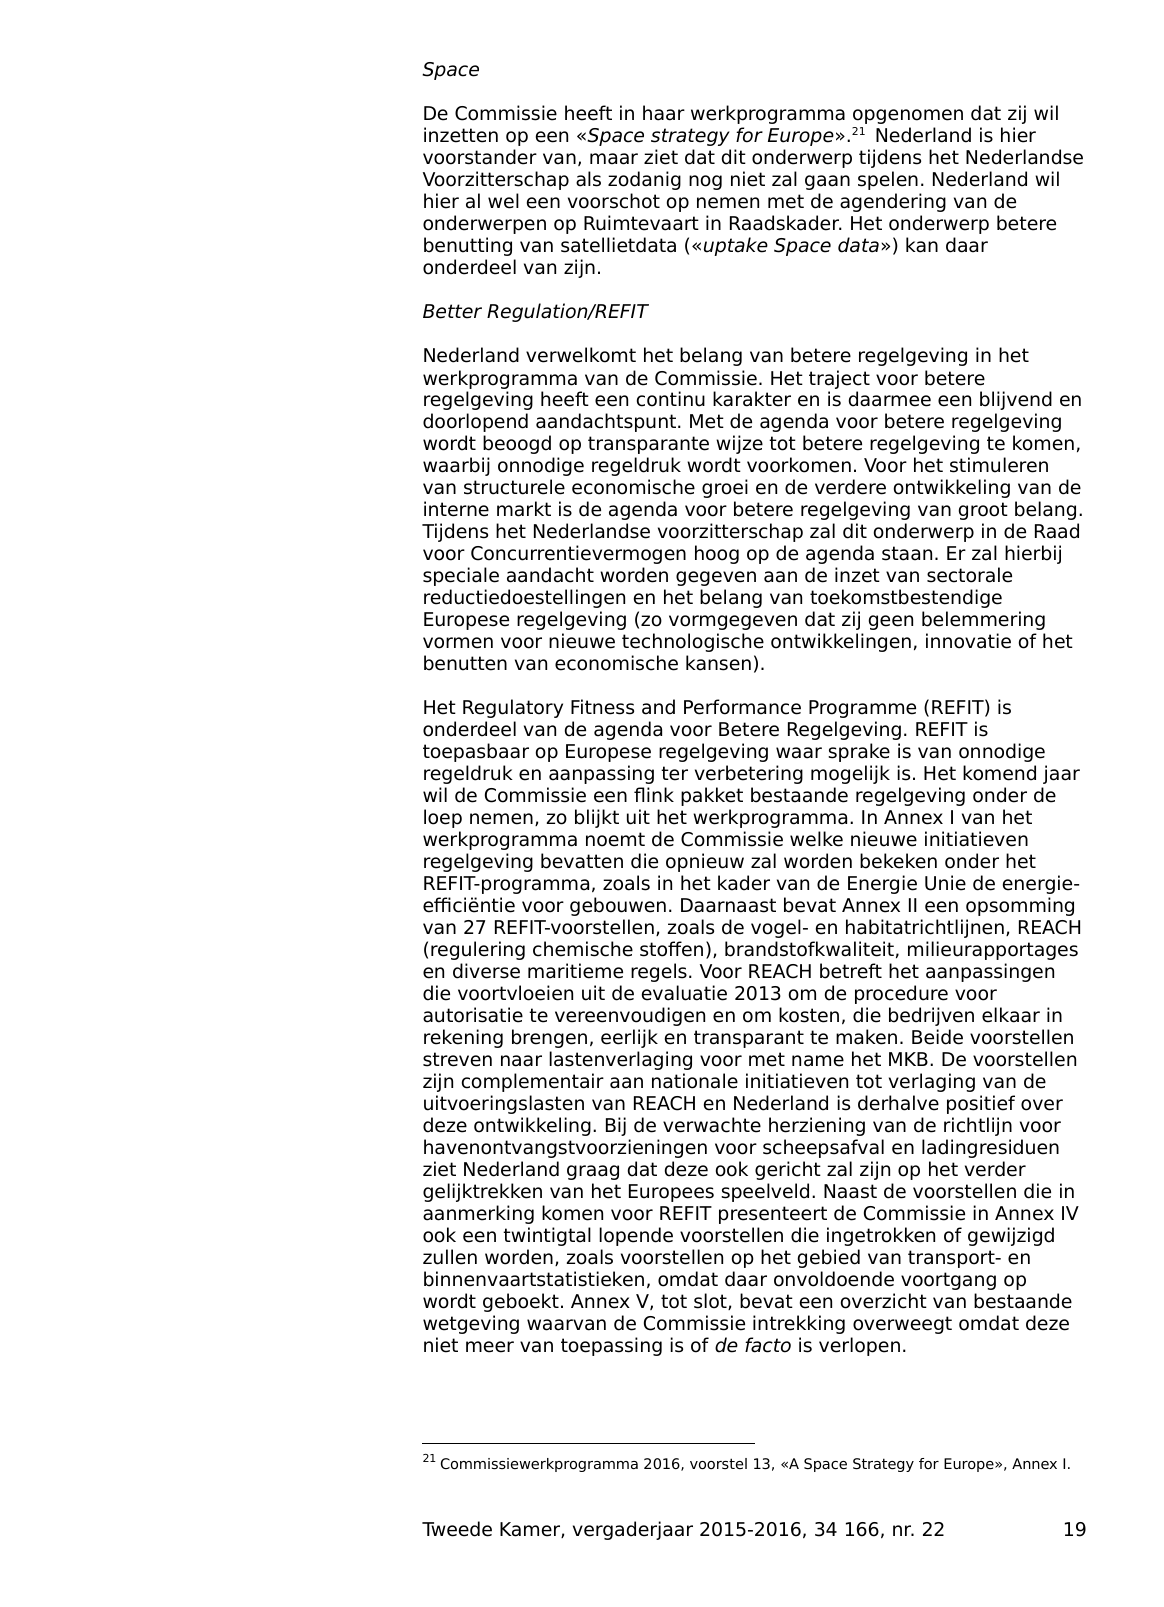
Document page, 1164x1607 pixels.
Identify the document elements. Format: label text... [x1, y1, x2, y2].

subtitle Space [422, 59, 1087, 81]
text Commissiewerkprogramma 2016, voorstel 13, «A Space Strategy for Europe», Annex I. [422, 1452, 1087, 1474]
text De Commissie heeft in haar werkprogramma opgenomen dat zij wil inzetten op een «Space strategy for Europe». Nederland is hier voorstander van, maar ziet dat dit onderwerp tijdens het Nederlandse Voorzitterschap als zodanig nog niet zal gaan spelen. Nederland wil hier al wel een voorschot op nemen met de agendering van de onderwerpen op Ruimtevaart in Raadskader. Het onderwerp betere benutting van satellietdata («uptake Space data») kan daar onderdeel van zijn. [422, 103, 1087, 279]
subtitle Better Regulation/REFIT [422, 301, 1087, 323]
text Het Regulatory Fitness and Performance Programme (REFIT) is onderdeel van de agenda voor Betere Regelgeving. REFIT is toepasbaar op Europese regelgeving waar sprake is van onnodige regeldruk en aanpassing ter verbetering mogelijk is. Het komend jaar wil de Commissie een flink pakket bestaande regelgeving onder de loep nemen, zo blijkt uit het werkprogramma. In Annex I van het werkprogramma noemt de Commissie welke nieuwe initiatieven regelgeving bevatten die opnieuw zal worden bekeken onder het REFIT-programma, zoals in het kader van de Energie Unie de energie-efficiëntie voor gebouwen. Daarnaast bevat Annex II een opsomming van 27 REFIT-voorstellen, zoals de vogel- en habitatrichtlijnen, REACH (regulering chemische stoffen), brandstofkwaliteit, milieurapportages en diverse maritieme regels. Voor REACH betreft het aanpassingen die voortvloeien uit de evaluatie 2013 om de procedure voor autorisatie te vereenvoudigen en om kosten, die bedrijven elkaar in rekening brengen, eerlijk en transparant te maken. Beide voorstellen streven naar lastenverlaging voor met name het MKB. De voorstellen zijn complementair aan nationale initiatieven tot verlaging van de uitvoeringslasten van REACH en Nederland is derhalve positief over deze ontwikkeling. Bij de verwachte herziening van de richtlijn voor havenontvangstvoorzieningen voor scheepsafval en ladingresiduen ziet Nederland graag dat deze ook gericht zal zijn op het verder gelijktrekken van het Europees speelveld. Naast de voorstellen die in aanmerking komen voor REFIT presenteert de Commissie in Annex IV ook een twintigtal lopende voorstellen die ingetrokken of gewijzigd zullen worden, zoals voorstellen op het gebied van transport- en binnenvaartstatistieken, omdat daar onvoldoende voortgang op wordt geboekt. Annex V, tot slot, bevat een overzicht van bestaande wetgeving waarvan de Commissie intrekking overweegt omdat deze niet meer van toepassing is of de facto is verlopen. [422, 697, 1087, 1357]
text Nederland verwelkomt het belang van betere regelgeving in het werkprogramma van de Commissie. Het traject voor betere regelgeving heeft een continu karakter en is daarmee een blijvend en doorlopend aandachtspunt. Met de agenda voor betere regelgeving wordt beoogd op transparante wijze tot betere regelgeving te komen, waarbij onnodige regeldruk wordt voorkomen. Voor het stimuleren van structurele economische groei en de verdere ontwikkeling van de interne markt is de agenda voor betere regelgeving van groot belang. Tijdens het Nederlandse voorzitterschap zal dit onderwerp in de Raad voor Concurrentievermogen hoog op de agenda staan. Er zal hierbij speciale aandacht worden gegeven aan de inzet van sectorale reductiedoestellingen en het belang van toekomstbestendige Europese regelgeving (zo vormgegeven dat zij geen belemmering vormen voor nieuwe technologische ontwikkelingen, innovatie of het benutten van economische kansen). [422, 345, 1087, 675]
